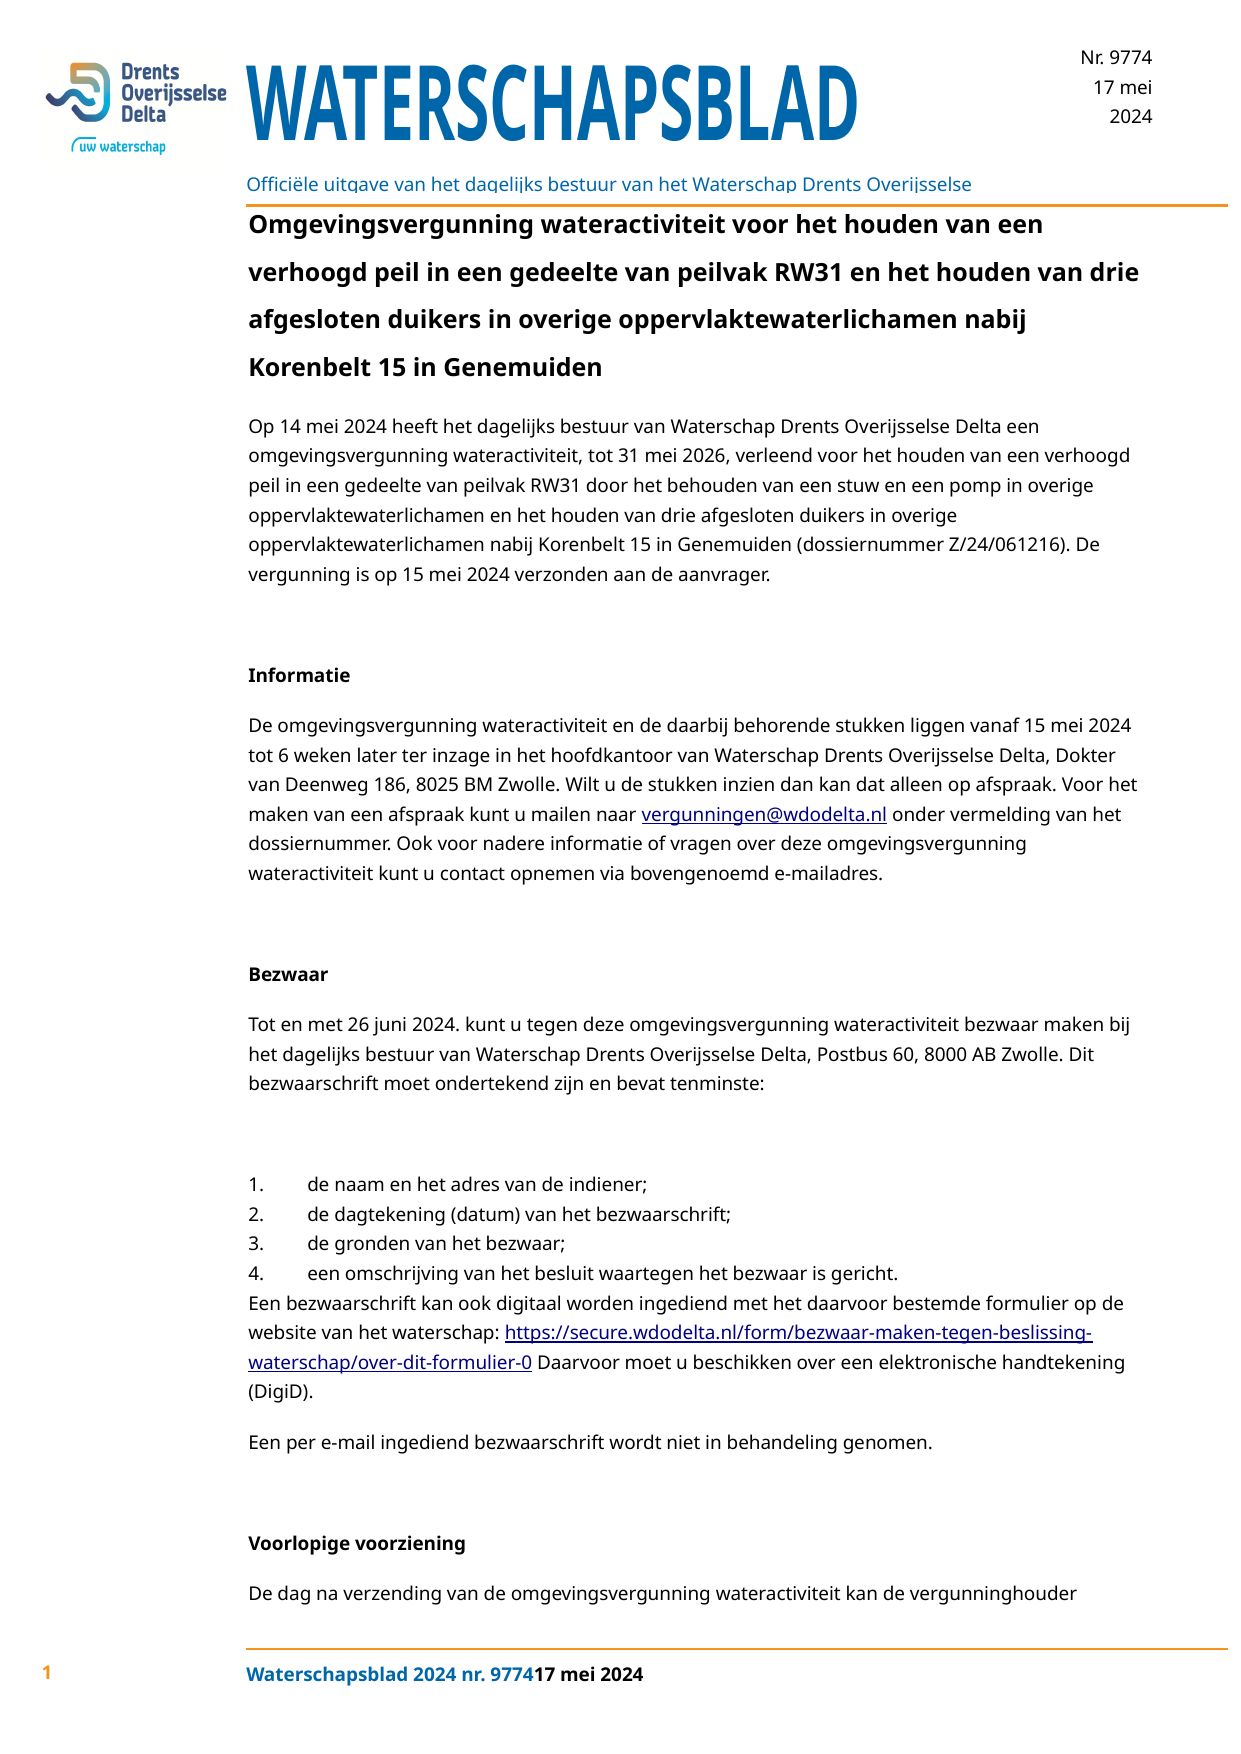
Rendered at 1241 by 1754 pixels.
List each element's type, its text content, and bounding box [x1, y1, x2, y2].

text Voorlopige voorziening [248, 1530, 1152, 1556]
text Tot en met 26 juni 2024. kunt u tegen deze omgevingsvergunning wateractiviteit bezwaar maken bij het dagelijks bestuur van Waterschap Drents Overijsselse Delta, Postbus 60, 8000 AB Zwolle. Dit bezwaarschrift moet ondertekend zijn en bevat tenminste: [248, 1011, 1152, 1096]
picture [41, 47, 231, 172]
text Een bezwaarschrift kan ook digitaal worden ingediend met het daarvoor bestemde formulier op de website van het waterschap: https://secure.wdodelta.nl/form/bezwaar-maken-tegen-beslissing-waterschap/over-dit-formulier-0 Daarvoor moet u beschikken over een elektronische handtekening (DigiD). [248, 1290, 1152, 1404]
text De dag na verzending van de omgevingsvergunning wateractiviteit kan de vergunninghouder [248, 1580, 1152, 1606]
text Een per e-mail ingediend bezwaarschrift wordt niet in behandeling genomen. [248, 1429, 1152, 1455]
text Bezwaar [248, 961, 1152, 987]
list de gronden van het bezwaar; [248, 1231, 1152, 1256]
text Op 14 mei 2024 heeft het dagelijks bestuur van Waterschap Drents Overijsselse Delta een omgevingsvergunning wateractiviteit, tot 31 mei 2026, verleend voor het houden van een verhoogd peil in een gedeelte van peilvak RW31 door het behouden van een stuw en een pomp in overige oppervlaktewaterlichamen en het houden van drie afgesloten duikers in overige oppervlaktewaterlichamen nabij Korenbelt 15 in Genemuiden (dossiernummer Z/24/061216). De vergunning is op 15 mei 2024 verzonden aan de aanvrager. [248, 413, 1152, 587]
list de dagtekening (datum) van het bezwaarschrift; [248, 1201, 1152, 1227]
list een omschrijving van het besluit waartegen het bezwaar is gericht. [248, 1260, 1152, 1286]
text Informatie [248, 662, 1152, 688]
list de naam en het adres van de indiener; [248, 1171, 1152, 1197]
text De omgevingsvergunning wateractiviteit en de daarbij behorende stukken liggen vanaf 15 mei 2024 tot 6 weken later ter inzage in het hoofdkantoor van Waterschap Drents Overijsselse Delta, Dokter van Deenweg 186, 8025 BM Zwolle. Wilt u de stukken inzien dan kan dat alleen op afspraak. Voor het maken van een afspraak kunt u mailen naar vergunningen@wdodelta.nl onder vermelding van het dossiernummer. Ook voor nadere informatie of vragen over deze omgevingsvergunning wateractiviteit kunt u contact opnemen via bovengenoemd e-mailadres. [248, 712, 1152, 886]
text Omgevingsvergunning wateractiviteit voor het houden van een verhoogd peil in een gedeelte van peilvak RW31 en het houden van drie afgesloten duikers in overige oppervlaktewaterlichamen nabij Korenbelt 15 in Genemuiden [248, 207, 1152, 384]
